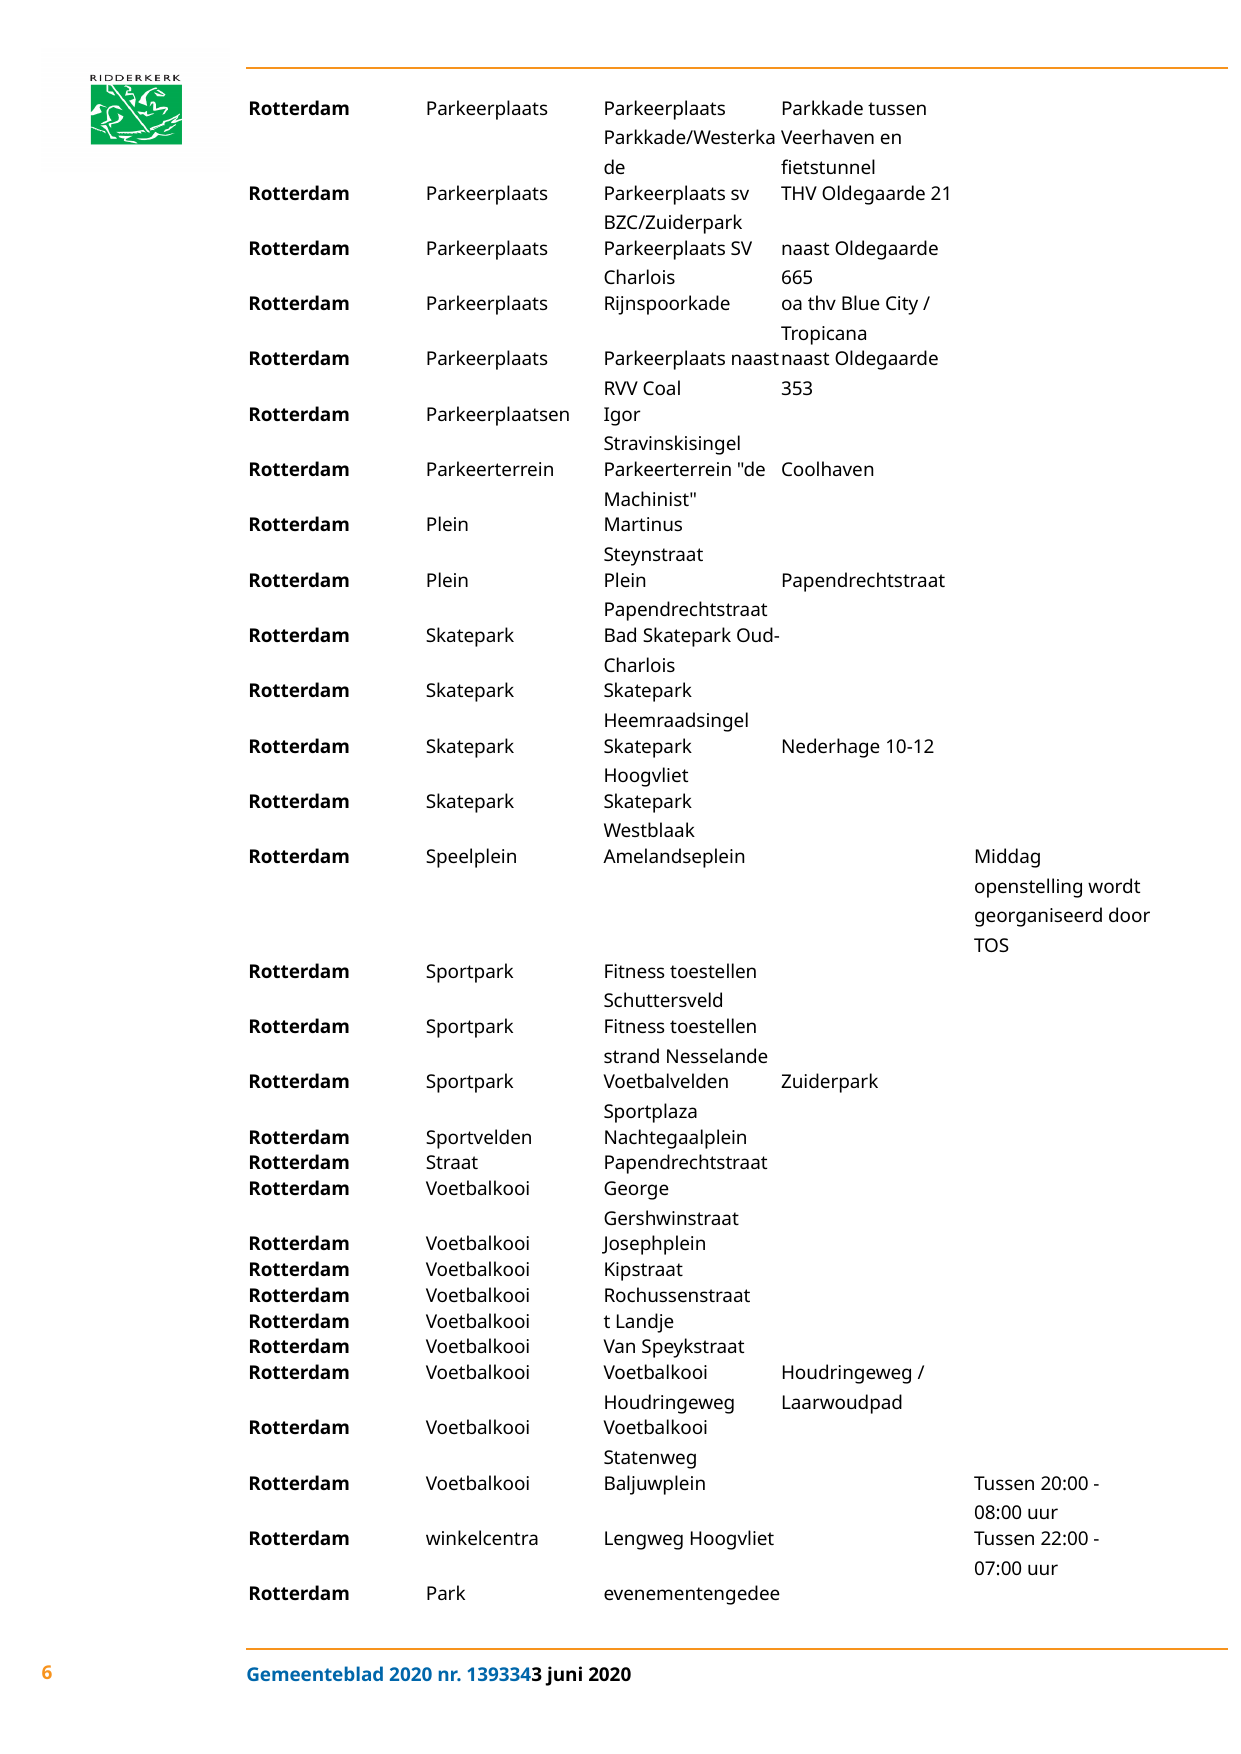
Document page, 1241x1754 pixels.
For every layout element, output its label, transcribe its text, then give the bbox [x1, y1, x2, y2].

table_cell Rotterdam [248, 1175, 426, 1231]
table_cell naast Oldegaarde 665 [781, 235, 974, 290]
table_cell [781, 622, 974, 677]
table_cell [781, 401, 974, 456]
table_cell [974, 567, 1152, 622]
table_cell Voetbalkooi [426, 1256, 603, 1282]
table_cell Plein Papendrechtstraat [603, 567, 781, 622]
table_cell [974, 1069, 1152, 1124]
table_cell Skatepark Heemraadsingel [603, 678, 781, 733]
table_cell Skatepark [426, 788, 603, 843]
table_cell Voetbalkooi [426, 1231, 603, 1256]
table_cell Papendrechtstraat [603, 1150, 781, 1175]
table_cell Tussen 20:00 - 08:00 uur [974, 1470, 1152, 1525]
table_cell [974, 622, 1152, 677]
table_cell [974, 1282, 1152, 1308]
table_cell [781, 1150, 974, 1175]
table_cell naast Oldegaarde 353 [781, 346, 974, 401]
table_cell Martinus Steynstraat [603, 512, 781, 567]
table_cell [974, 401, 1152, 456]
table_cell [974, 1256, 1152, 1282]
table_cell Rotterdam [248, 1334, 426, 1359]
table_cell [781, 788, 974, 843]
table_cell [781, 1334, 974, 1359]
table_cell Skatepark [426, 678, 603, 733]
table_cell Nederhage 10-12 [781, 733, 974, 788]
table_cell Van Speykstraat [603, 1334, 781, 1359]
table_cell Josephplein [603, 1231, 781, 1256]
table_cell Lengweg Hoogvliet [603, 1525, 781, 1581]
table_cell [974, 235, 1152, 290]
table_cell Amelandseplein [603, 844, 781, 958]
table_cell Parkkade tussen Veerhaven en fietstunnel [781, 95, 974, 180]
table_cell Rotterdam [248, 844, 426, 958]
table_cell Straat [426, 1150, 603, 1175]
table_cell [781, 1470, 974, 1525]
table_cell Sportvelden [426, 1124, 603, 1149]
table_cell [974, 1013, 1152, 1068]
table_cell [781, 844, 974, 958]
table_cell Rotterdam [248, 1124, 426, 1149]
table_cell Voetbalkooi Houdringeweg [603, 1359, 781, 1414]
table_cell Rotterdam [248, 1359, 426, 1414]
table_cell Rotterdam [248, 512, 426, 567]
table_cell Igor Stravinskisingel [603, 401, 781, 456]
table_cell Parkeerplaats [426, 180, 603, 235]
table_cell [974, 1415, 1152, 1470]
table_cell Voetbalkooi Statenweg [603, 1415, 781, 1470]
table_cell Rotterdam [248, 788, 426, 843]
table_cell [781, 678, 974, 733]
table_cell Voetbalkooi [426, 1334, 603, 1359]
table_cell Rijnspoorkade [603, 290, 781, 346]
table_cell Voetbalkooi [426, 1175, 603, 1231]
table_cell Skatepark Westblaak [603, 788, 781, 843]
table_cell Rotterdam [248, 1069, 426, 1124]
table_cell Parkeerplaats [426, 235, 603, 290]
table_cell Sportpark [426, 1013, 603, 1068]
table_cell Rotterdam [248, 180, 426, 235]
table_cell [974, 1231, 1152, 1256]
table_cell Bad Skatepark Oud-Charlois [603, 622, 781, 677]
table_cell Rotterdam [248, 958, 426, 1013]
table_cell Rotterdam [248, 1013, 426, 1068]
table_cell Rotterdam [248, 1470, 426, 1525]
table_cell [781, 1175, 974, 1231]
table_cell Tussen 22:00 - 07:00 uur [974, 1525, 1152, 1581]
table_cell Middag openstelling wordt georganiseerd door TOS [974, 844, 1152, 958]
table_cell Rotterdam [248, 1308, 426, 1333]
table_cell George Gershwinstraat [603, 1175, 781, 1231]
table_cell Nachtegaalplein [603, 1124, 781, 1149]
table_cell Rotterdam [248, 290, 426, 346]
table_cell [781, 1013, 974, 1068]
table_cell [781, 1525, 974, 1581]
table_cell Houdringeweg / Laarwoudpad [781, 1359, 974, 1414]
table_cell [974, 456, 1152, 512]
table_cell [781, 1124, 974, 1149]
table_cell [781, 1581, 974, 1606]
table_cell [781, 1256, 974, 1282]
table_cell Parkeerplaatsen [426, 401, 603, 456]
table_cell Coolhaven [781, 456, 974, 512]
table_cell Sportpark [426, 1069, 603, 1124]
table_cell [974, 788, 1152, 843]
table_cell [974, 180, 1152, 235]
table_cell Parkeerplaats naast RVV Coal [603, 346, 781, 401]
table_cell Rotterdam [248, 456, 426, 512]
table_cell Plein [426, 567, 603, 622]
table_cell Skatepark [426, 622, 603, 677]
picture [41, 47, 231, 172]
table_cell [974, 1334, 1152, 1359]
table_cell [974, 1359, 1152, 1414]
table_cell [781, 1231, 974, 1256]
table_cell Rotterdam [248, 733, 426, 788]
table_cell Rotterdam [248, 1150, 426, 1175]
table_cell Rotterdam [248, 567, 426, 622]
table_cell Rotterdam [248, 1525, 426, 1581]
table_cell Parkeerplaats [426, 95, 603, 180]
table_cell Baljuwplein [603, 1470, 781, 1525]
table_cell Sportpark [426, 958, 603, 1013]
table_cell Park [426, 1581, 603, 1606]
table_cell Rotterdam [248, 1256, 426, 1282]
table_cell Rotterdam [248, 95, 426, 180]
table_cell Parkeerplaats [426, 290, 603, 346]
table_cell Rotterdam [248, 678, 426, 733]
table_cell Rotterdam [248, 1282, 426, 1308]
table_cell [974, 1150, 1152, 1175]
table_cell [781, 958, 974, 1013]
table_cell Rotterdam [248, 1415, 426, 1470]
table_cell [781, 1415, 974, 1470]
table_cell Rotterdam [248, 1231, 426, 1256]
table_cell [974, 1581, 1152, 1606]
table_cell Speelplein [426, 844, 603, 958]
table_cell [781, 1282, 974, 1308]
table_cell Fitness toestellen strand Nesselande [603, 1013, 781, 1068]
table_cell Voetbalkooi [426, 1308, 603, 1333]
table_cell Rochussenstraat [603, 1282, 781, 1308]
table_cell Rotterdam [248, 235, 426, 290]
table_cell [974, 290, 1152, 346]
table_cell Fitness toestellen Schuttersveld [603, 958, 781, 1013]
table_cell Kipstraat [603, 1256, 781, 1282]
table_cell Parkeerterrein "de Machinist" [603, 456, 781, 512]
table_cell Parkeerplaats Parkkade/Westerkade [603, 95, 781, 180]
table_cell [974, 512, 1152, 567]
table_cell Skatepark [426, 733, 603, 788]
table_cell [974, 733, 1152, 788]
table_cell Parkeerterrein [426, 456, 603, 512]
table_cell Plein [426, 512, 603, 567]
table_cell [974, 1124, 1152, 1149]
table_cell Parkeerplaats [426, 346, 603, 401]
table_cell [781, 512, 974, 567]
table_cell Rotterdam [248, 346, 426, 401]
table_cell oa thv Blue City / Tropicana [781, 290, 974, 346]
table_cell Parkeerplaats SV Charlois [603, 235, 781, 290]
table_cell Papendrechtstraat [781, 567, 974, 622]
table_cell Voetbalkooi [426, 1282, 603, 1308]
table_cell [974, 346, 1152, 401]
table_cell winkelcentra [426, 1525, 603, 1581]
table_cell [974, 1308, 1152, 1333]
table_cell [781, 1308, 974, 1333]
table_cell Voetbalkooi [426, 1359, 603, 1414]
table_cell Skatepark Hoogvliet [603, 733, 781, 788]
table_cell Rotterdam [248, 622, 426, 677]
table_cell Rotterdam [248, 1581, 426, 1606]
table_cell [974, 958, 1152, 1013]
table_cell [974, 95, 1152, 180]
table_cell t Landje [603, 1308, 781, 1333]
table_cell evenementengedee [603, 1581, 781, 1606]
table_cell Parkeerplaats sv BZC/Zuiderpark [603, 180, 781, 235]
table_cell THV Oldegaarde 21 [781, 180, 974, 235]
table_cell Voetbalkooi [426, 1470, 603, 1525]
table_cell Rotterdam [248, 401, 426, 456]
table_cell Voetbalvelden Sportplaza [603, 1069, 781, 1124]
table_cell Zuiderpark [781, 1069, 974, 1124]
table_cell Voetbalkooi [426, 1415, 603, 1470]
table_cell [974, 1175, 1152, 1231]
table_cell [974, 678, 1152, 733]
